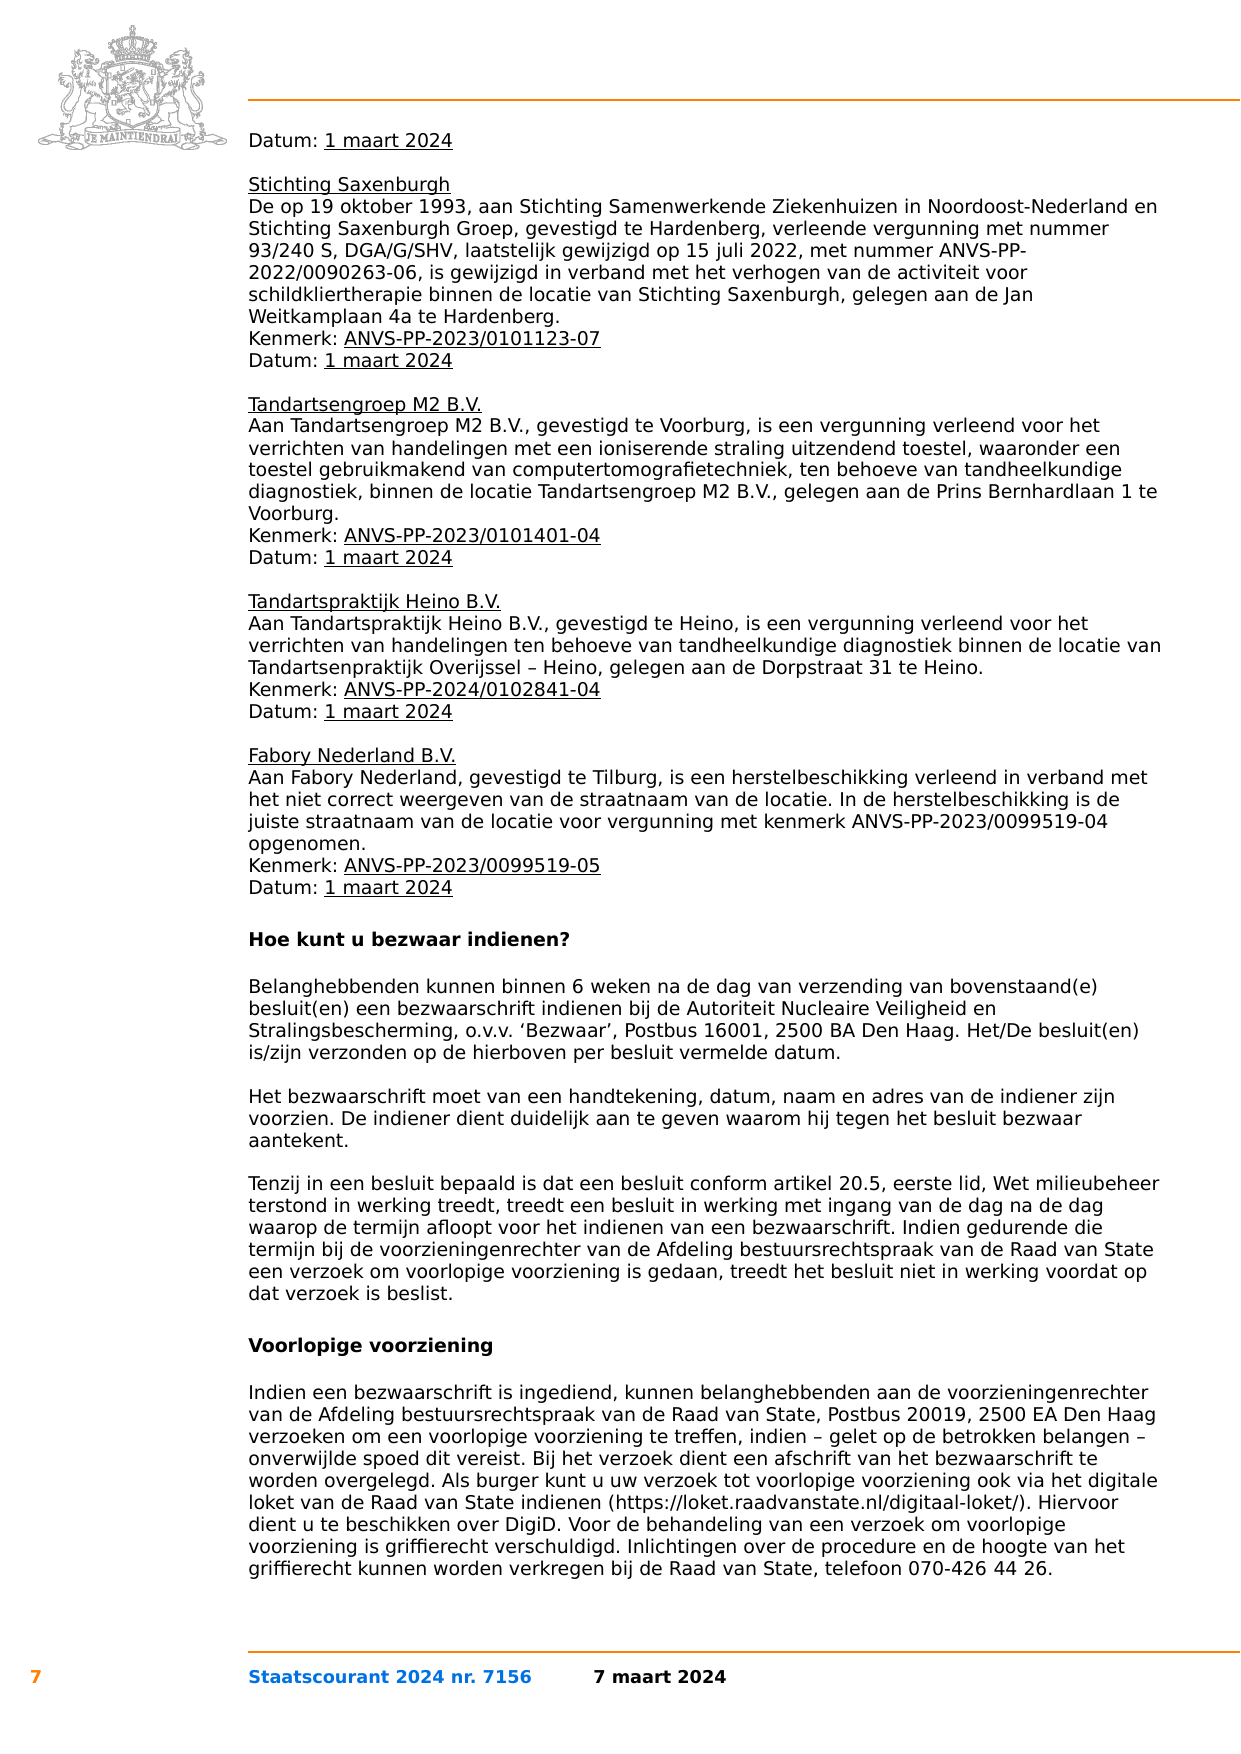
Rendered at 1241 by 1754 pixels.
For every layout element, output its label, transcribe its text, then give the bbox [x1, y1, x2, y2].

text Kenmerk: ANVS-PP-2024/0102841-04 [248, 679, 1163, 701]
text Tandartsengroep M2 B.V. [248, 393, 1163, 415]
text Het bezwaarschrift moet van een handtekening, datum, naam en adres van de indiener zijn voorzien. De indiener dient duidelijk aan te geven waarom hij tegen het besluit bezwaar aantekent. [248, 1086, 1163, 1151]
text Datum: 1 maart 2024 [248, 877, 1163, 899]
text Tenzij in een besluit bepaald is dat een besluit conform artikel 20.5, eerste lid, Wet milieubeheer terstond in werking treedt, treedt een besluit in werking met ingang van de dag na de dag waarop de termijn afloopt voor het indienen van een bezwaarschrift. Indien gedurende die termijn bij de voorzieningenrechter van de Afdeling bestuursrechtspraak van de Raad van State een verzoek om voorlopige voorziening is gedaan, treedt het besluit niet in werking voordat op dat verzoek is beslist. [248, 1173, 1163, 1305]
text Kenmerk: ANVS-PP-2023/0099519-05 [248, 855, 1163, 877]
text De op 19 oktober 1993, aan Stichting Samenwerkende Ziekenhuizen in Noordoost-Nederland en Stichting Saxenburgh Groep, gevestigd te Hardenberg, verleende vergunning met nummer 93/240 S, DGA/G/SHV, laatstelijk gewijzigd op 15 juli 2022, met nummer ANVS-PP-2022/0090263-06, is gewijzigd in verband met het verhogen van de activiteit voor schildkliertherapie binnen de locatie van Stichting Saxenburgh, gelegen aan de Jan Weitkamplaan 4a te Hardenberg. [248, 196, 1163, 328]
text Indien een bezwaarschrift is ingediend, kunnen belanghebbenden aan de voorzieningenrechter van de Afdeling bestuursrechtspraak van de Raad van State, Postbus 20019, 2500 EA Den Haag verzoeken om een voorlopige voorziening te treffen, indien – gelet op de betrokken belangen – onverwijlde spoed dit vereist. Bij het verzoek dient een afschrift van het bezwaarschrift te worden overgelegd. Als burger kunt u uw verzoek tot voorlopige voorziening ook via het digitale loket van de Raad van State indienen (https://loket.raadvanstate.nl/digitaal-loket/). Hiervoor dient u te beschikken over DigiD. Voor de behandeling van een verzoek om voorlopige voorziening is griffierecht verschuldigd. Inlichtingen over de procedure en de hoogte van het griffierecht kunnen worden verkregen bij de Raad van State, telefoon 070-426 44 26. [248, 1382, 1163, 1580]
text Datum: 1 maart 2024 [248, 547, 1163, 569]
text Aan Tandartsengroep M2 B.V., gevestigd te Voorburg, is een vergunning verleend voor het verrichten van handelingen met een ioniserende straling uitzendend toestel, waaronder een toestel gebruikmakend van computertomografietechniek, ten behoeve van tandheelkundige diagnostiek, binnen de locatie Tandartsengroep M2 B.V., gelegen aan de Prins Bernhardlaan 1 te Voorburg. [248, 415, 1163, 525]
text Datum: 1 maart 2024 [248, 349, 1163, 372]
text Belanghebbenden kunnen binnen 6 weken na de dag van verzending van bovenstaand(e) besluit(en) een bezwaarschrift indienen bij de Autoriteit Nucleaire Veiligheid en Stralingsbescherming, o.v.v. ‘Bezwaar’, Postbus 16001, 2500 BA Den Haag. Het/De besluit(en) is/zijn verzonden op de hierboven per besluit vermelde datum. [248, 976, 1163, 1064]
subtitle Hoe kunt u bezwaar indienen? [248, 929, 1163, 951]
text Kenmerk: ANVS-PP-2023/0101123-07 [248, 328, 1163, 349]
text Kenmerk: ANVS-PP-2023/0101401-04 [248, 525, 1163, 547]
picture [38, 25, 227, 150]
text Tandartspraktijk Heino B.V. [248, 591, 1163, 613]
text Aan Fabory Nederland, gevestigd te Tilburg, is een herstelbeschikking verleend in verband met het niet correct weergeven van de straatnaam van de locatie. In de herstelbeschikking is de juiste straatnaam van de locatie voor vergunning met kenmerk ANVS-PP-2023/0099519-04 opgenomen. [248, 767, 1163, 855]
text Stichting Saxenburgh [248, 174, 1163, 196]
text Fabory Nederland B.V. [248, 745, 1163, 767]
subtitle Voorlopige voorziening [248, 1335, 1163, 1357]
text Datum: 1 maart 2024 [248, 130, 1163, 152]
text Aan Tandartspraktijk Heino B.V., gevestigd te Heino, is een vergunning verleend voor het verrichten van handelingen ten behoeve van tandheelkundige diagnostiek binnen de locatie van Tandartsenpraktijk Overijssel – Heino, gelegen aan de Dorpstraat 31 te Heino. [248, 613, 1163, 679]
text Datum: 1 maart 2024 [248, 701, 1163, 723]
